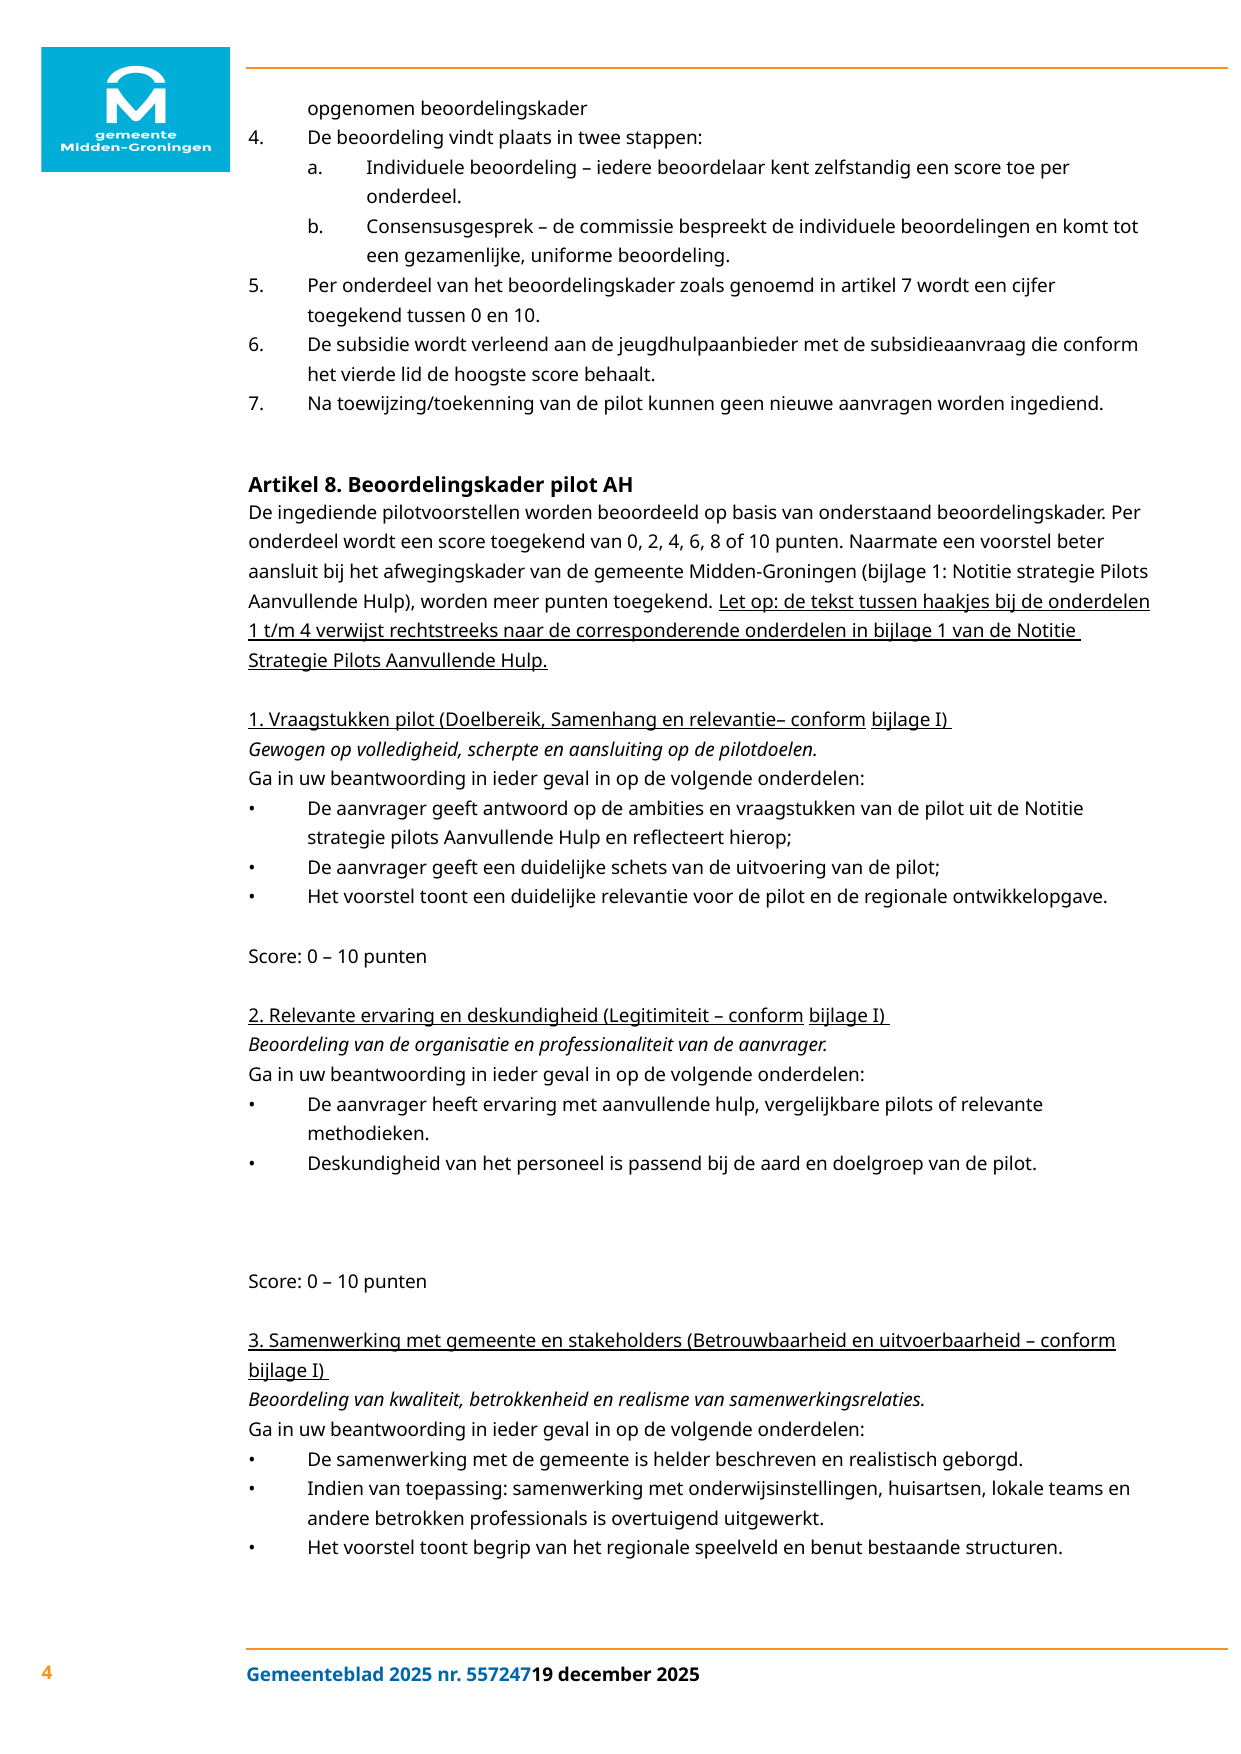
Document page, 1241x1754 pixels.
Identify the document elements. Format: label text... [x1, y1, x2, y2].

list Het voorstel toont begrip van het regionale speelveld en benut bestaande structuren. [248, 1534, 1152, 1560]
list De samenwerking met de gemeente is helder beschreven en realistisch geborgd. [248, 1446, 1152, 1471]
text 3. Samenwerking met gemeente en stakeholders (Betrouwbaarheid en uitvoerbaarheid – conform bijlage I) [248, 1327, 1152, 1383]
text Score: 0 – 10 punten [248, 1268, 1152, 1294]
text Ga in uw beantwoording in ieder geval in op de volgende onderdelen: [248, 765, 1152, 791]
text Artikel 8. Beoordelingskader pilot AH [248, 471, 1152, 499]
list De beoordeling vindt plaats in twee stappen: [248, 124, 1152, 150]
picture [184, 146, 190, 153]
list Consensusgesprek – de commissie bespreekt de individuele beoordelingen en komt tot een gezamenlijke, uniforme beoordeling. [307, 213, 1152, 268]
text Score: 0 – 10 punten [248, 943, 1152, 968]
list De aanvrager heeft ervaring met aanvullende hulp, vergelijkbare pilots of relevante methodieken. [248, 1091, 1152, 1146]
list De aanvrager geeft antwoord op de ambities en vraagstukken van de pilot uit de Notitie strategie pilots Aanvullende Hulp en reflecteert hierop; [248, 795, 1152, 850]
text De ingediende pilotvoorstellen worden beoordeeld op basis van onderstaand beoordelingskader. Per onderdeel wordt een score toegekend van 0, 2, 4, 6, 8 of 10 punten. Naarmate een voorstel beter aansluit bij het afwegingskader van de gemeente Midden-Groningen (bijlage 1: Notitie strategie Pilots Aanvullende Hulp), worden meer punten toegekend. Let op: de tekst tussen haakjes bij de onderdelen 1 t/m 4 verwijst rechtstreeks naar de corresponderende onderdelen in bijlage 1 van de Notitie Strategie Pilots Aanvullende Hulp. [248, 499, 1152, 673]
text Beoordeling van kwaliteit, betrokkenheid en realisme van samenwerkingsrelaties. [248, 1387, 1152, 1412]
text Ga in uw beantwoording in ieder geval in op de volgende onderdelen: [248, 1416, 1152, 1442]
list Individuele beoordeling – iedere beoordelaar kent zelfstandig een score toe per onderdeel. [307, 154, 1152, 209]
text 2. Relevante ervaring en deskundigheid (Legitimiteit – conform bijlage I) [248, 1002, 1152, 1028]
list opgenomen beoordelingskader [248, 95, 1152, 121]
text Beoordeling van de organisatie en professionaliteit van de aanvrager. [248, 1032, 1152, 1057]
list Indien van toepassing: samenwerking met onderwijsinstellingen, huisartsen, lokale teams en andere betrokken professionals is overtuigend uitgewerkt. [248, 1475, 1152, 1531]
text Ga in uw beantwoording in ieder geval in op de volgende onderdelen: [248, 1061, 1152, 1087]
list Het voorstel toont een duidelijke relevantie voor de pilot en de regionale ontwikkelopgave. [248, 884, 1152, 909]
list Deskundigheid van het personeel is passend bij de aard en doelgroep van de pilot. [248, 1150, 1152, 1176]
picture [108, 66, 164, 82]
text Gewogen op volledigheid, scherpte en aansluiting op de pilotdoelen. [248, 736, 1152, 761]
list Na toewijzing/toekenning van de pilot kunnen geen nieuwe aanvragen worden ingediend. [248, 391, 1152, 416]
list Per onderdeel van het beoordelingskader zoals genoemd in artikel 7 wordt een cijfer toegekend tussen 0 en 10. [248, 272, 1152, 328]
picture [107, 89, 165, 122]
list De aanvrager geeft een duidelijke schets van de uitvoering van de pilot; [248, 854, 1152, 880]
text 1. Vraagstukken pilot (Doelbereik, Samenhang en relevantie– conform bijlage I) [248, 706, 1152, 732]
list De subsidie wordt verleend aan de jeugdhulpaanbieder met de subsidieaanvraag die conform het vierde lid de hoogste score behaalt. [248, 331, 1152, 387]
